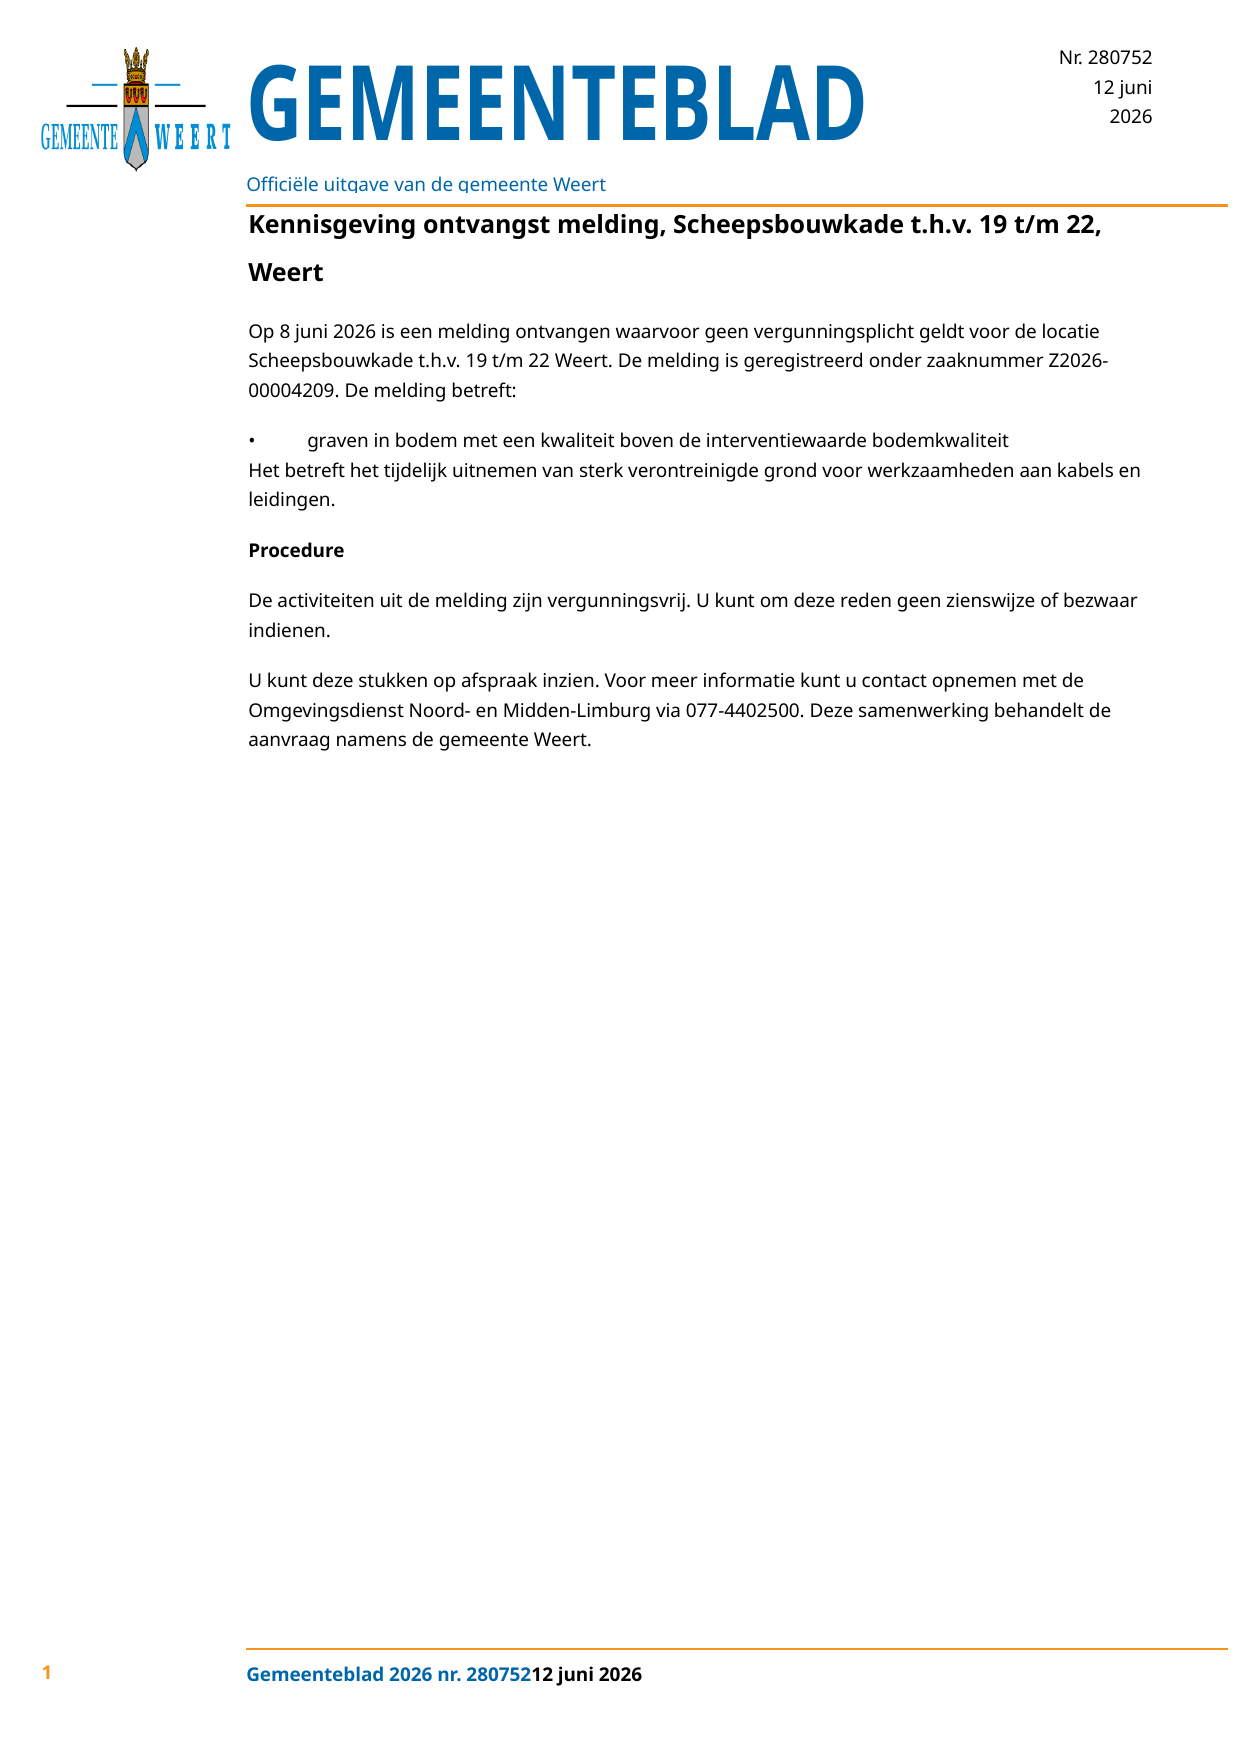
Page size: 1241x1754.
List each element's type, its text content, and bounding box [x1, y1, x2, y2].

picture [41, 47, 231, 172]
text De activiteiten uit de melding zijn vergunningsvrij. U kunt om deze reden geen zienswijze of bezwaar indienen. [248, 587, 1152, 643]
text Het betreft het tijdelijk uitnemen van sterk verontreinigde grond voor werkzaamheden aan kabels en leidingen. [248, 457, 1152, 512]
text Procedure [248, 537, 1152, 563]
text Op 8 juni 2026 is een melding ontvangen waarvoor geen vergunningsplicht geldt voor de locatie Scheepsbouwkade t.h.v. 19 t/m 22 Weert. De melding is geregistreerd onder zaaknummer Z2026-00004209. De melding betreft: [248, 318, 1152, 403]
list graven in bodem met een kwaliteit boven de interventiewaarde bodemkwaliteit [248, 427, 1152, 453]
text Kennisgeving ontvangst melding, Scheepsbouwkade t.h.v. 19 t/m 22, Weert [248, 207, 1152, 288]
text U kunt deze stukken op afspraak inzien. Voor meer informatie kunt u contact opnemen met de Omgevingsdienst Noord- en Midden-Limburg via 077-4402500. Deze samenwerking behandelt de aanvraag namens de gemeente Weert. [248, 667, 1152, 752]
